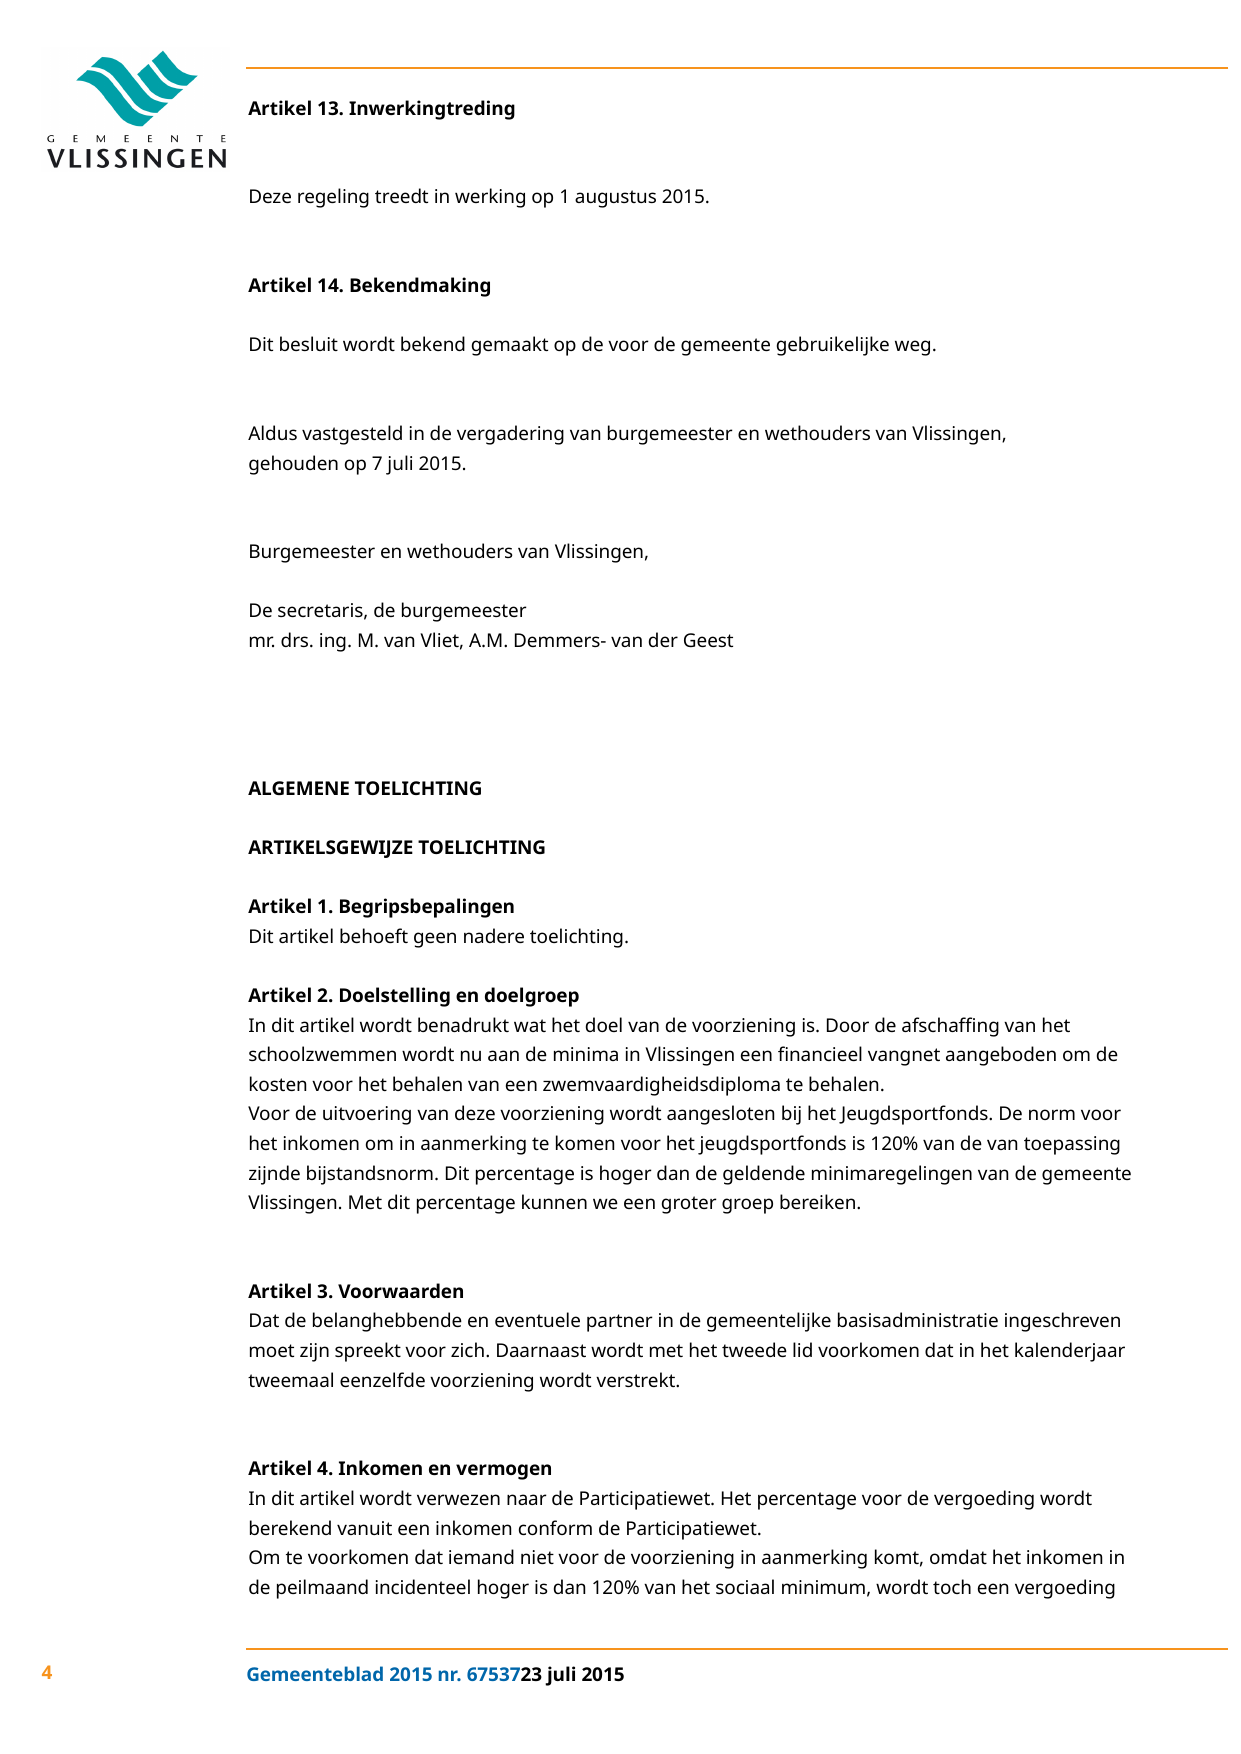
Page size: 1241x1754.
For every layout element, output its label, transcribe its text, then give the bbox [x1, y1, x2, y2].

text Dit besluit wordt bekend gemaakt op de voor de gemeente gebruikelijke weg. [248, 331, 1152, 357]
text In dit artikel wordt benadrukt wat het doel van de voorziening is. Door de afschaffing van het schoolzwemmen wordt nu aan de minima in Vlissingen een financieel vangnet aangeboden om de kosten voor het behalen van een zwemvaardigheidsdiploma te behalen. [248, 1012, 1152, 1097]
text Artikel 13. Inwerkingtreding [248, 95, 1152, 121]
text De secretaris, de burgemeester [248, 598, 1152, 623]
picture [41, 47, 231, 172]
text Artikel 2. Doelstelling en doelgroep [248, 982, 1152, 1008]
text Artikel 1. Begripsbepalingen [248, 893, 1152, 919]
text Aldus vastgesteld in de vergadering van burgemeester en wethouders van Vlissingen, [248, 420, 1152, 446]
text Artikel 3. Voorwaarden [248, 1278, 1152, 1304]
text ARTIKELSGEWIJZE TOELICHTING [248, 834, 1152, 860]
text Dit artikel behoeft geen nadere toelichting. [248, 923, 1152, 949]
text Om te voorkomen dat iemand niet voor de voorziening in aanmerking komt, omdat het inkomen in de peilmaand incidenteel hoger is dan 120% van het sociaal minimum, wordt toch een vergoeding [248, 1544, 1152, 1600]
text mr. drs. ing. M. van Vliet, A.M. Demmers- van der Geest [248, 627, 1152, 653]
text ALGEMENE TOELICHTING [248, 775, 1152, 801]
text In dit artikel wordt verwezen naar de Participatiewet. Het percentage voor de vergoeding wordt berekend vanuit een inkomen conform de Participatiewet. [248, 1485, 1152, 1541]
text gehouden op 7 juli 2015. [248, 450, 1152, 476]
text Artikel 4. Inkomen en vermogen [248, 1456, 1152, 1481]
text Deze regeling treedt in werking op 1 augustus 2015. [248, 183, 1152, 209]
text Dat de belanghebbende en eventuele partner in de gemeentelijke basisadministratie ingeschreven moet zijn spreekt voor zich. Daarnaast wordt met het tweede lid voorkomen dat in het kalenderjaar tweemaal eenzelfde voorziening wordt verstrekt. [248, 1308, 1152, 1393]
text Burgemeester en wethouders van Vlissingen, [248, 538, 1152, 564]
text Artikel 14. Bekendmaking [248, 272, 1152, 298]
text Voor de uitvoering van deze voorziening wordt aangesloten bij het Jeugdsportfonds. De norm voor het inkomen om in aanmerking te komen voor het jeugdsportfonds is 120% van de van toepassing zijnde bijstandsnorm. Dit percentage is hoger dan de geldende minimaregelingen van de gemeente Vlissingen. Met dit percentage kunnen we een groter groep bereiken. [248, 1101, 1152, 1215]
